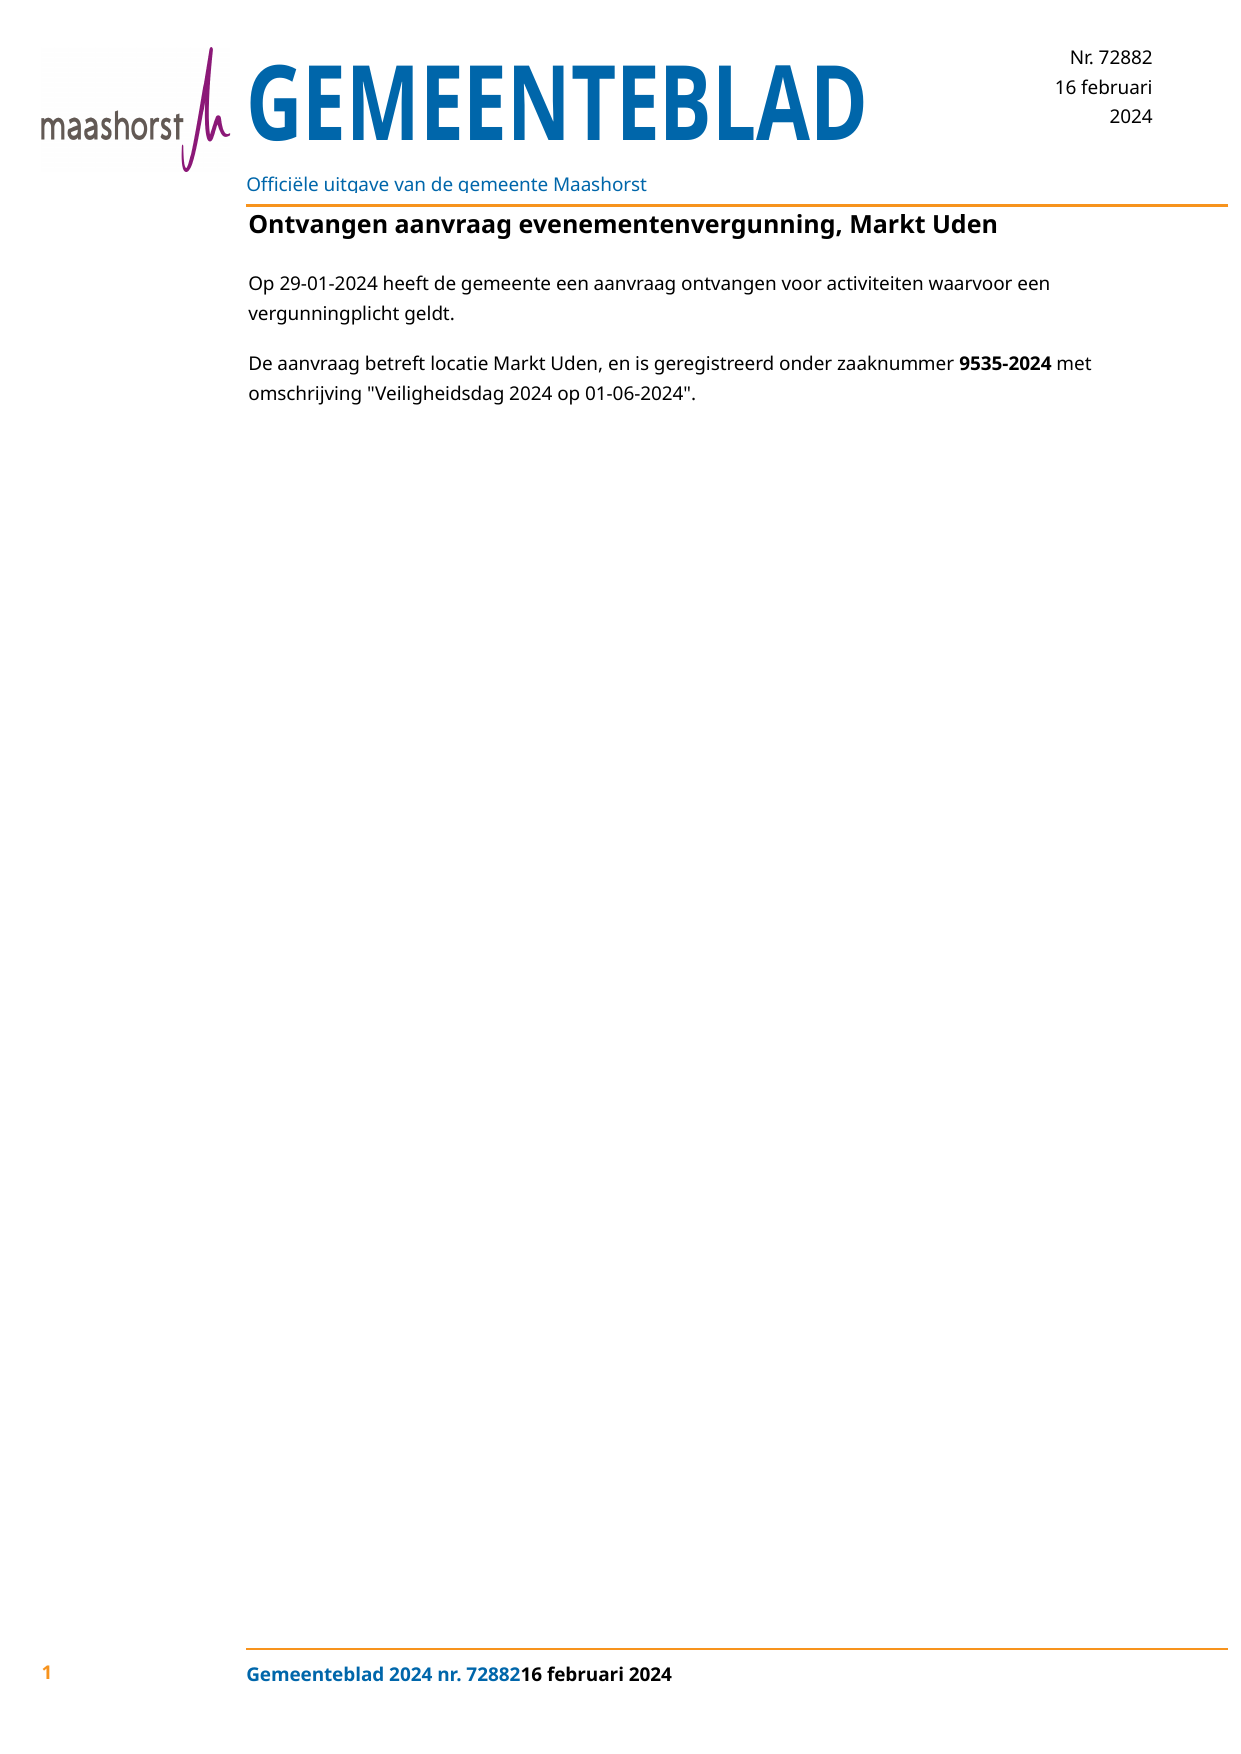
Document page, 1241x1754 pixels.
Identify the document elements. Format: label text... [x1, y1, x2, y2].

text De aanvraag betreft locatie Markt Uden, en is geregistreerd onder zaaknummer 9535-2024 met omschrijving "Veiligheidsdag 2024 op 01-06-2024". [248, 350, 1152, 406]
picture [41, 47, 231, 172]
text Op 29-01-2024 heeft de gemeente een aanvraag ontvangen voor activiteiten waarvoor een vergunningplicht geldt. [248, 270, 1152, 326]
text Ontvangen aanvraag evenementenvergunning, Markt Uden [248, 207, 1152, 241]
